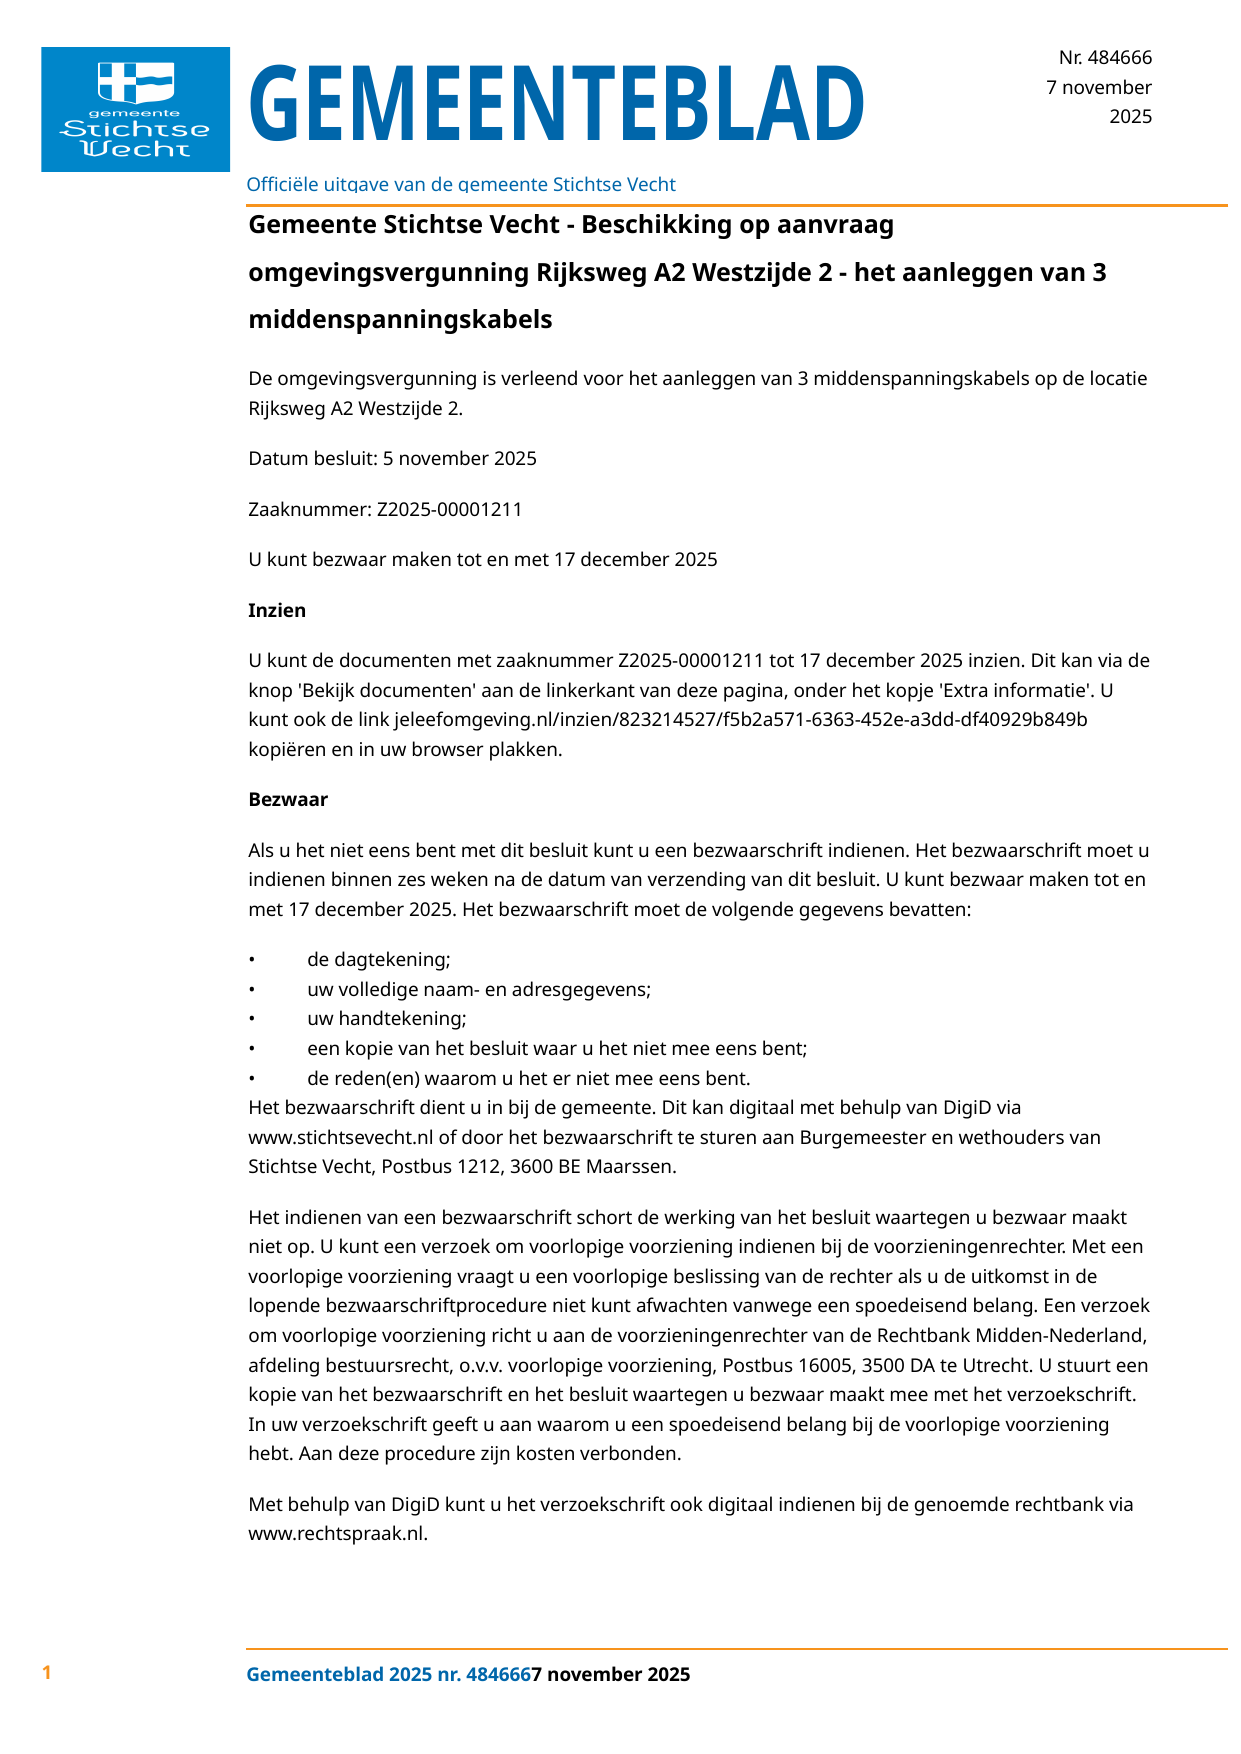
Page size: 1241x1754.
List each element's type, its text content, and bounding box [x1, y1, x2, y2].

text Het bezwaarschrift dient u in bij de gemeente. Dit kan digitaal met behulp van DigiD via www.stichtsevecht.nl of door het bezwaarschrift te sturen aan Burgemeester en wethouders van Stichtse Vecht, Postbus 1212, 3600 BE Maarssen. [248, 1094, 1152, 1179]
picture [99, 63, 135, 101]
text De omgevingsvergunning is verleend voor het aanleggen van 3 middenspanningskabels op de locatie Rijksweg A2 Westzijde 2. [248, 366, 1152, 421]
text U kunt de documenten met zaaknummer Z2025-00001211 tot 17 december 2025 inzien. Dit kan via de knop 'Bekijk documenten' aan de linkerkant van deze pagina, onder het kopje 'Extra informatie'. U kunt ook de link jeleefomgeving.nl/inzien/823214527/f5b2a571-6363-452e-a3dd-df40929b849b kopiëren en in uw browser plakken. [248, 647, 1152, 762]
text Inzien [248, 597, 1152, 622]
list de reden(en) waarom u het er niet mee eens bent. [248, 1065, 1152, 1090]
text Bezwaar [248, 786, 1152, 812]
text Gemeente Stichtse Vecht - Beschikking op aanvraag omgevingsvergunning Rijksweg A2 Westzijde 2 - het aanleggen van 3 middenspanningskabels [248, 207, 1152, 336]
picture [137, 63, 174, 103]
list uw volledige naam- en adresgegevens; [248, 976, 1152, 1002]
list een kopie van het besluit waar u het niet mee eens bent; [248, 1035, 1152, 1061]
text Zaaknummer: Z2025-00001211 [248, 496, 1152, 522]
list uw handtekening; [248, 1006, 1152, 1031]
text Als u het niet eens bent met dit besluit kunt u een bezwaarschrift indienen. Het bezwaarschrift moet u indienen binnen zes weken na de datum van verzending van dit besluit. U kunt bezwaar maken tot en met 17 december 2025. Het bezwaarschrift moet de volgende gegevens bevatten: [248, 837, 1152, 922]
text U kunt bezwaar maken tot en met 17 december 2025 [248, 546, 1152, 572]
text Datum besluit: 5 november 2025 [248, 446, 1152, 471]
text Met behulp van DigiD kunt u het verzoekschrift ook digitaal indienen bij de genoemde rechtbank via www.rechtspraak.nl. [248, 1491, 1152, 1546]
text Het indienen van een bezwaarschrift schort de werking van het besluit waartegen u bezwaar maakt niet op. U kunt een verzoek om voorlopige voorziening indienen bij de voorzieningenrechter. Met een voorlopige voorziening vraagt u een voorlopige beslissing van de rechter als u de uitkomst in de lopende bezwaarschriftprocedure niet kunt afwachten vanwege een spoedeisend belang. Een verzoek om voorlopige voorziening richt u aan de voorzieningenrechter van de Rechtbank Midden-Nederland, afdeling bestuursrecht, o.v.v. voorlopige voorziening, Postbus 16005, 3500 DA te Utrecht. U stuurt een kopie van het bezwaarschrift en het besluit waartegen u bezwaar maakt mee met het verzoekschrift. In uw verzoekschrift geeft u aan waarom u een spoedeisend belang bij de voorlopige voorziening hebt. Aan deze procedure zijn kosten verbonden. [248, 1204, 1152, 1466]
list de dagtekening; [248, 946, 1152, 972]
